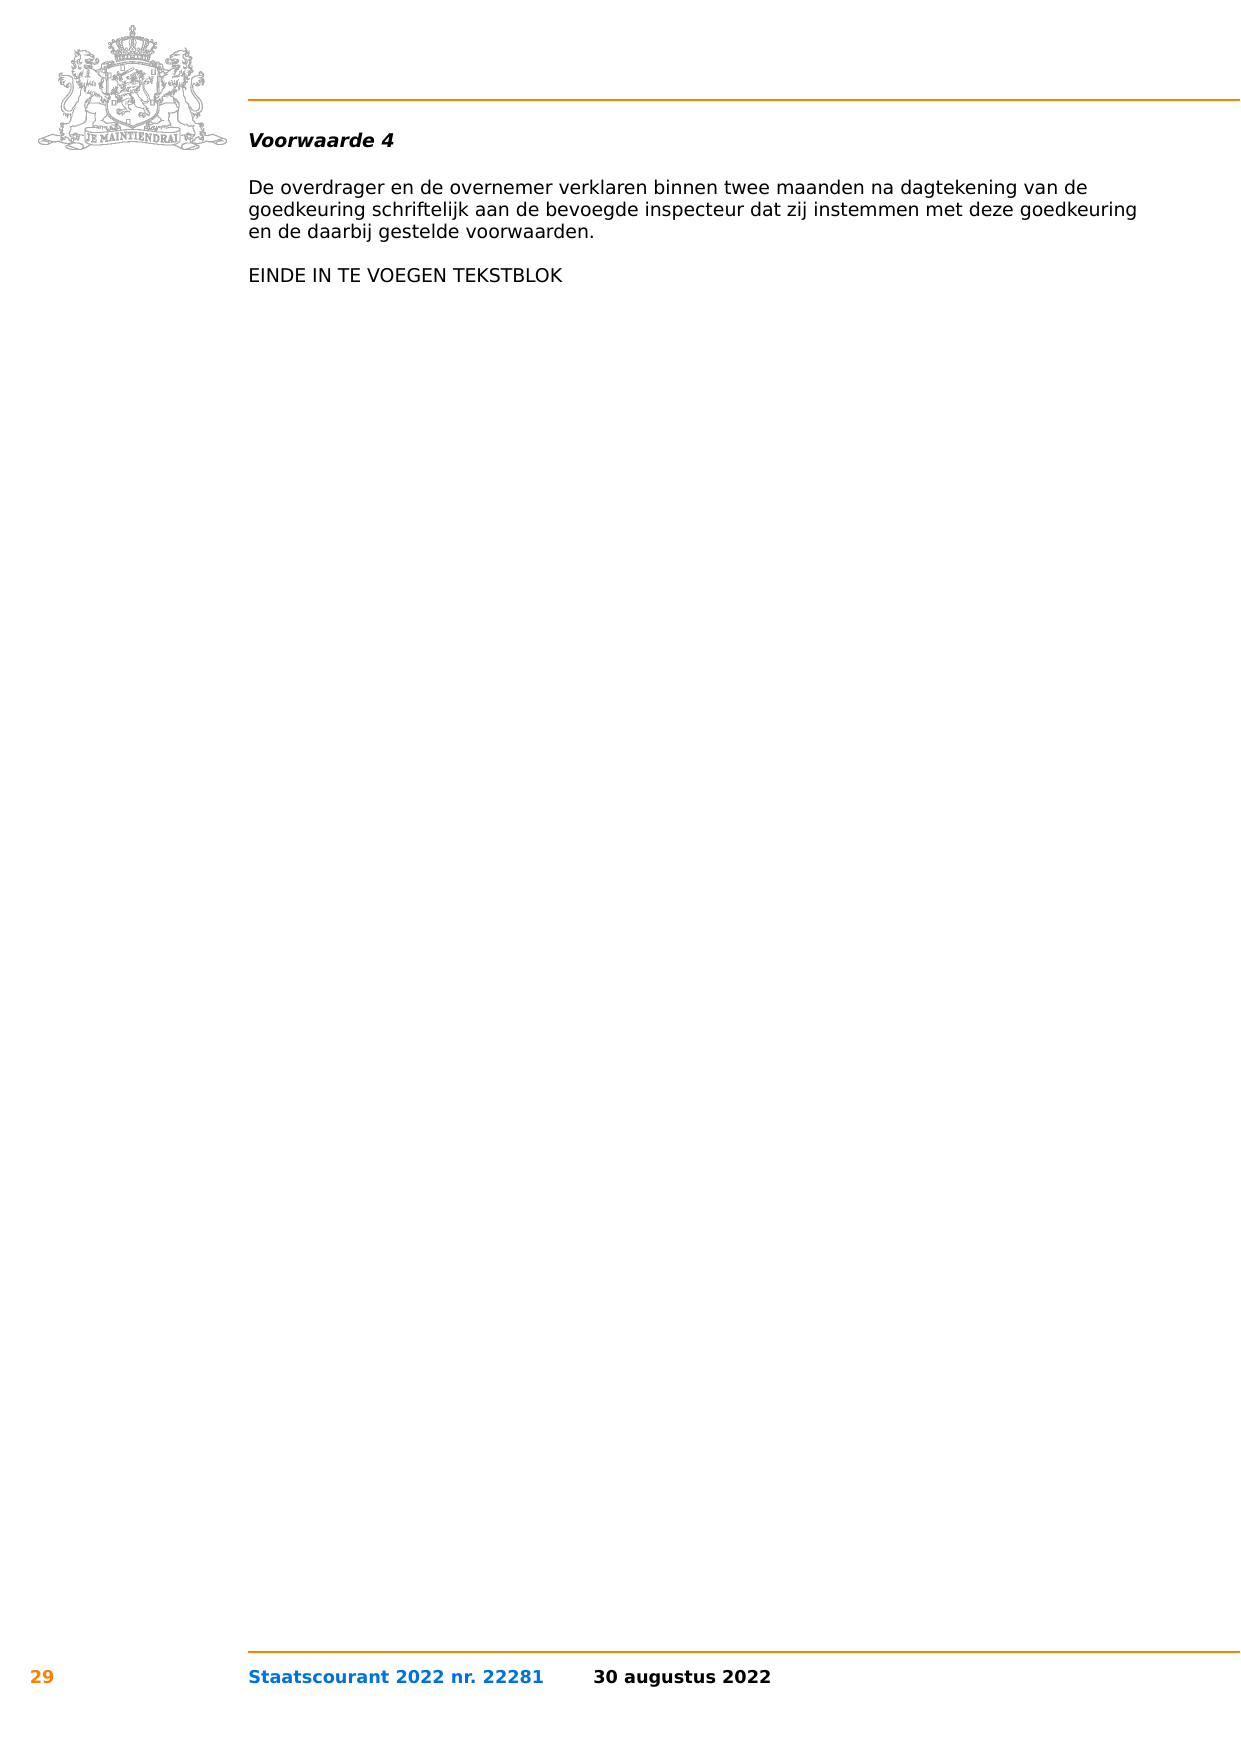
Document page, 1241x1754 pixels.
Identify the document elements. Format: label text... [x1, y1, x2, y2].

subtitle Voorwaarde 4 [248, 130, 1163, 152]
picture [38, 25, 227, 150]
text De overdrager en de overnemer verklaren binnen twee maanden na dagtekening van de goedkeuring schriftelijk aan de bevoegde inspecteur dat zij instemmen met deze goedkeuring en de daarbij gestelde voorwaarden. [248, 177, 1163, 243]
text EINDE IN TE VOEGEN TEKSTBLOK [248, 265, 1163, 287]
